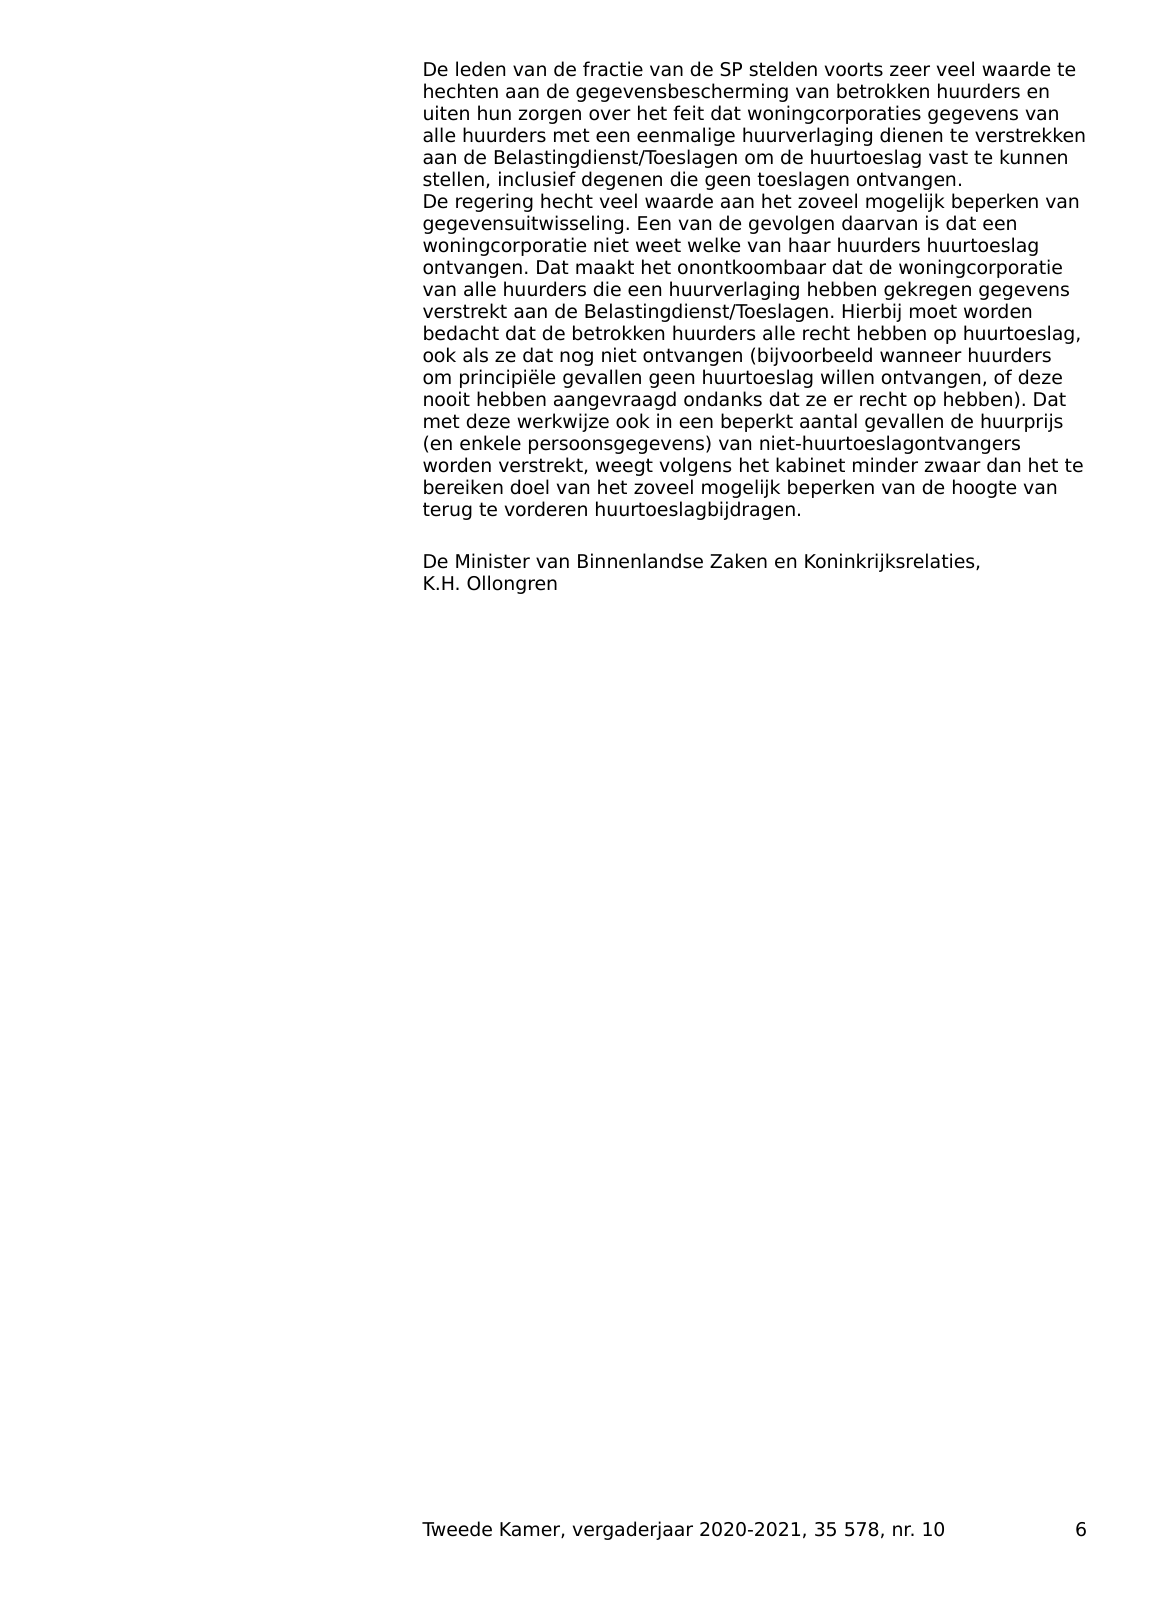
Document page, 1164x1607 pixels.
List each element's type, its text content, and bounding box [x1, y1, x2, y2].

text De regering hecht veel waarde aan het zoveel mogelijk beperken van gegevensuitwisseling. Een van de gevolgen daarvan is dat een woningcorporatie niet weet welke van haar huurders huurtoeslag ontvangen. Dat maakt het onontkoombaar dat de woningcorporatie van alle huurders die een huurverlaging hebben gekregen gegevens verstrekt aan de Belastingdienst/Toeslagen. Hierbij moet worden bedacht dat de betrokken huurders alle recht hebben op huurtoeslag, ook als ze dat nog niet ontvangen (bijvoorbeeld wanneer huurders om principiële gevallen geen huurtoeslag willen ontvangen, of deze nooit hebben aangevraagd ondanks dat ze er recht op hebben). Dat met deze werkwijze ook in een beperkt aantal gevallen de huurprijs (en enkele persoonsgegevens) van niet-huurtoeslagontvangers worden verstrekt, weegt volgens het kabinet minder zwaar dan het te bereiken doel van het zoveel mogelijk beperken van de hoogte van terug te vorderen huurtoeslagbijdragen. [422, 191, 1087, 521]
text De leden van de fractie van de SP stelden voorts zeer veel waarde te hechten aan de gegevensbescherming van betrokken huurders en uiten hun zorgen over het feit dat woningcorporaties gegevens van alle huurders met een eenmalige huurverlaging dienen te verstrekken aan de Belastingdienst/Toeslagen om de huurtoeslag vast te kunnen stellen, inclusief degenen die geen toeslagen ontvangen. [422, 59, 1087, 191]
text De Minister van Binnenlandse Zaken en Koninkrijksrelaties, K.H. Ollongren [422, 551, 1087, 594]
